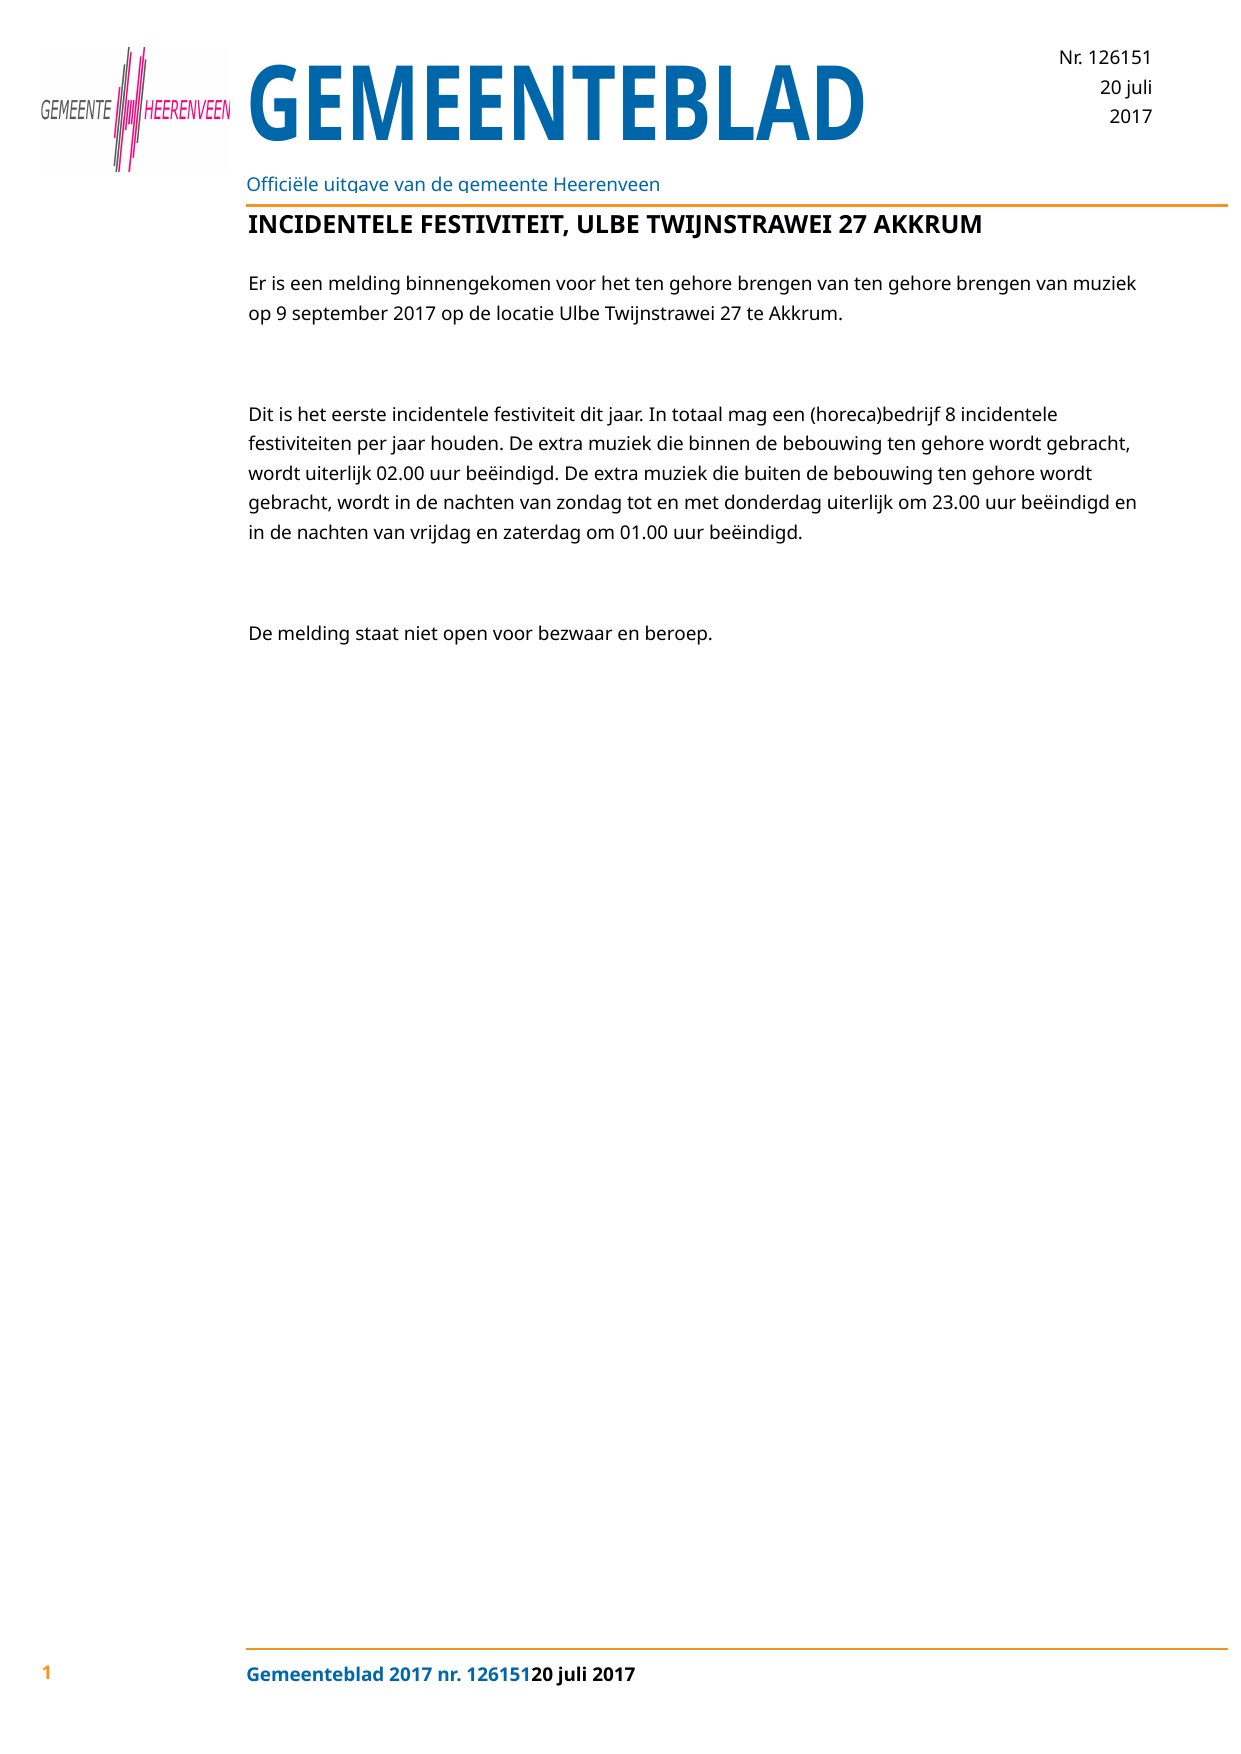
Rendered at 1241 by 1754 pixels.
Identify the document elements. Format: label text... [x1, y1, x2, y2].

text INCIDENTELE FESTIVITEIT, ULBE TWIJNSTRAWEI 27 AKKRUM [248, 207, 1152, 241]
text Er is een melding binnengekomen voor het ten gehore brengen van ten gehore brengen van muziek op 9 september 2017 op de locatie Ulbe Twijnstrawei 27 te Akkrum. [248, 270, 1152, 326]
picture [41, 47, 231, 172]
text De melding staat niet open voor bezwaar en beroep. [248, 620, 1152, 646]
text Dit is het eerste incidentele festiviteit dit jaar. In totaal mag een (horeca)bedrijf 8 incidentele festiviteiten per jaar houden. De extra muziek die binnen de bebouwing ten gehore wordt gebracht, wordt uiterlijk 02.00 uur beëindigd. De extra muziek die buiten de bebouwing ten gehore wordt gebracht, wordt in de nachten van zondag tot en met donderdag uiterlijk om 23.00 uur beëindigd en in de nachten van vrijdag en zaterdag om 01.00 uur beëindigd. [248, 401, 1152, 545]
